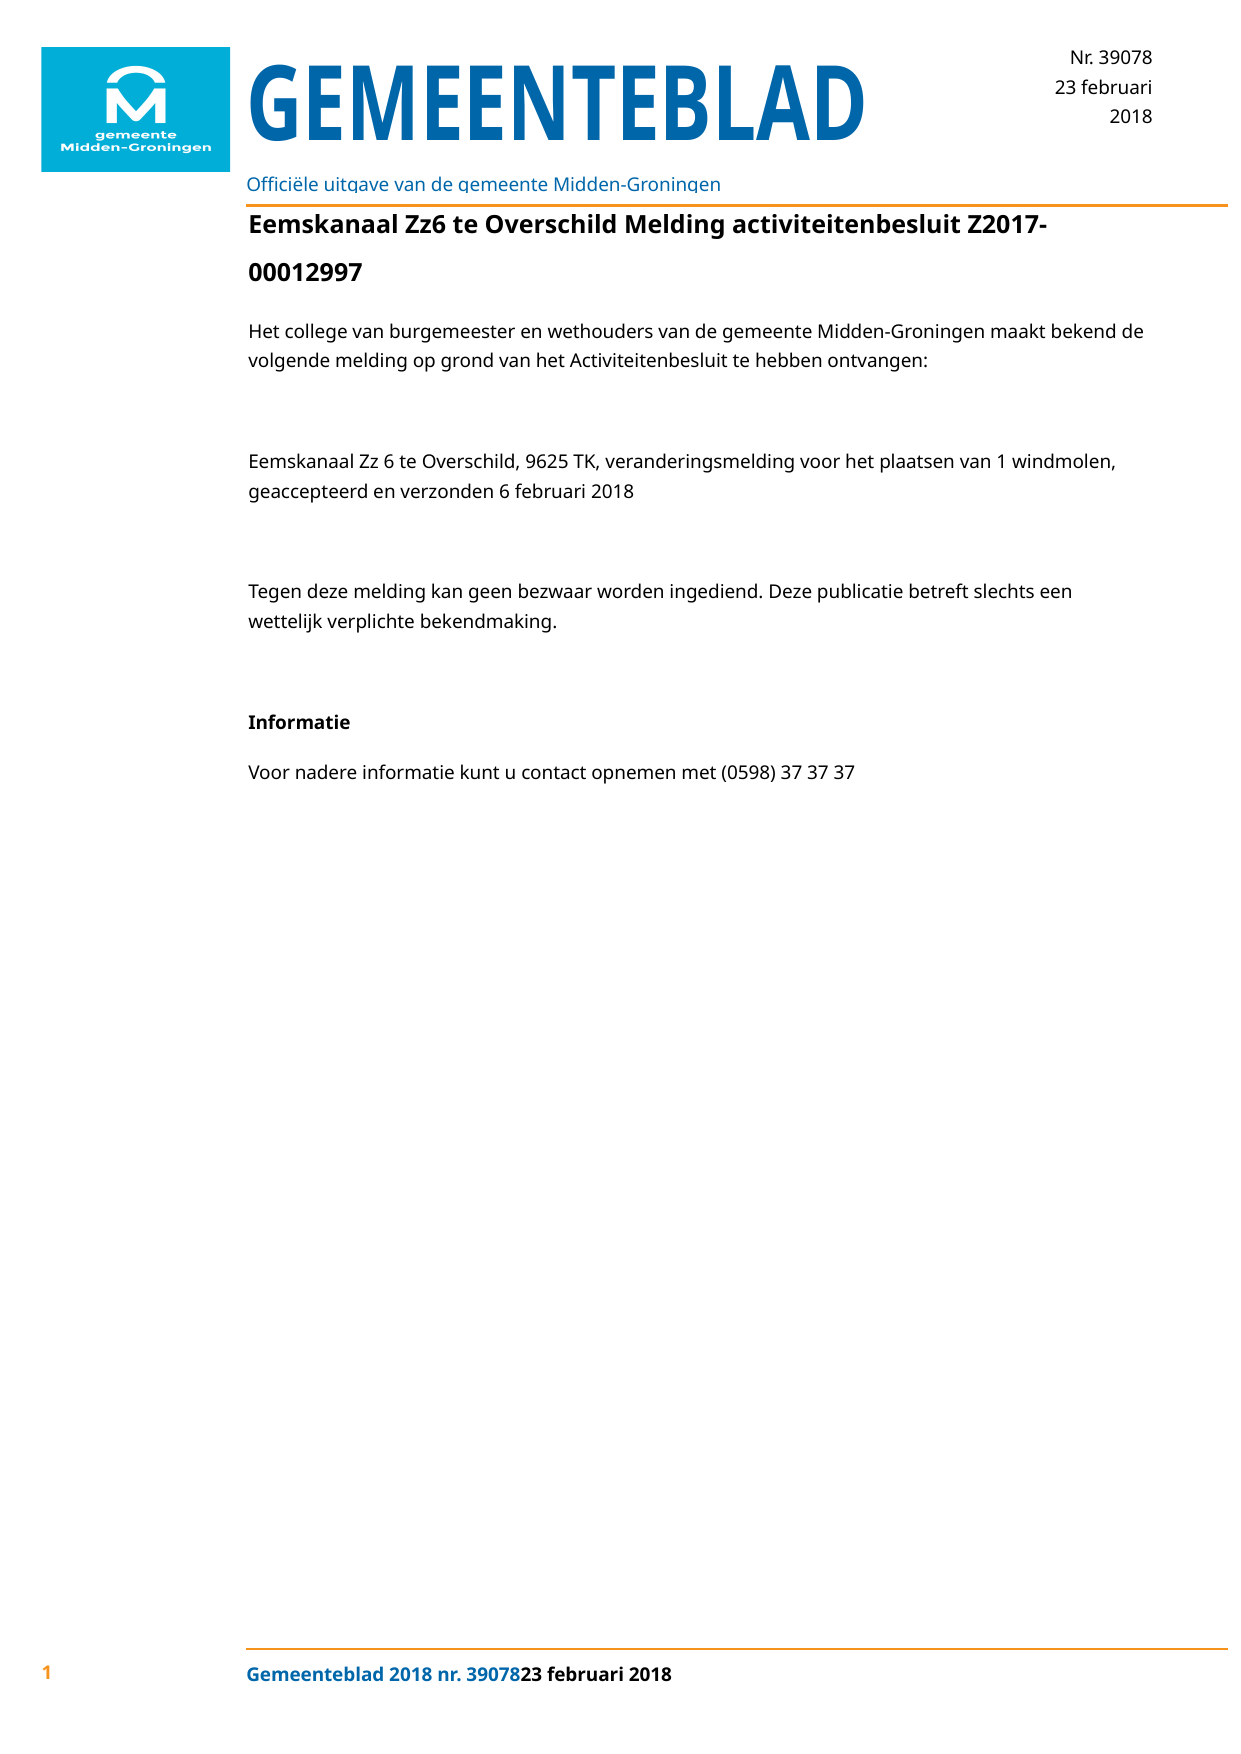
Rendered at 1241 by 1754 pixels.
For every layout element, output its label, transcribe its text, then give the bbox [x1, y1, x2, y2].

text Voor nadere informatie kunt u contact opnemen met (0598) 37 37 37 [248, 759, 1152, 785]
text Het college van burgemeester en wethouders van de gemeente Midden-Groningen maakt bekend de volgende melding op grond van het Activiteitenbesluit te hebben ontvangen: [248, 318, 1152, 373]
text Informatie [248, 709, 1152, 735]
text Tegen deze melding kan geen bezwaar worden ingediend. Deze publicatie betreft slechts een wettelijk verplichte bekendmaking. [248, 579, 1152, 634]
picture [107, 89, 165, 122]
text Eemskanaal Zz6 te Overschild Melding activiteitenbesluit Z2017-00012997 [248, 207, 1152, 288]
picture [108, 66, 164, 82]
picture [184, 146, 190, 153]
text Eemskanaal Zz 6 te Overschild, 9625 TK, veranderingsmelding voor het plaatsen van 1 windmolen, geaccepteerd en verzonden 6 februari 2018 [248, 448, 1152, 504]
